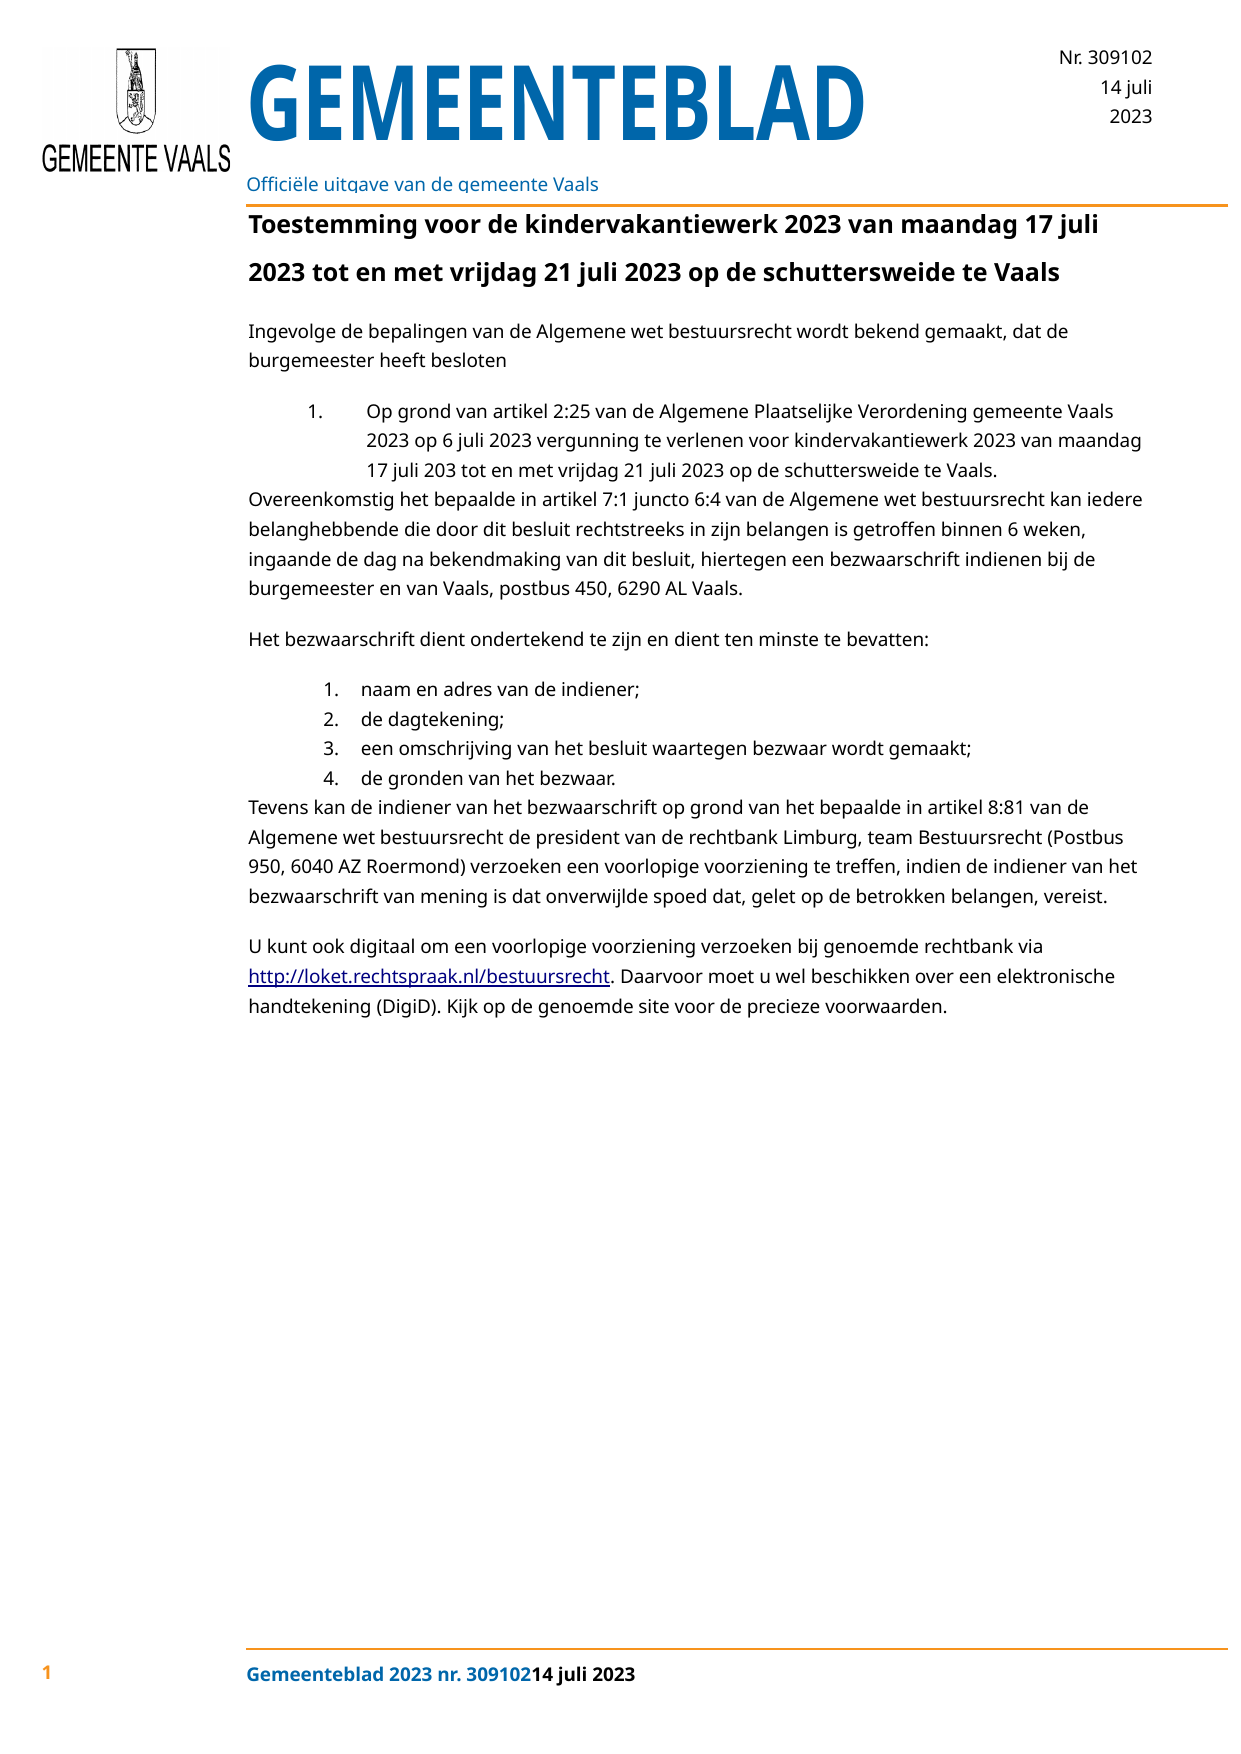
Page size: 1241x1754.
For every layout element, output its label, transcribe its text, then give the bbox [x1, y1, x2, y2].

list een omschrijving van het besluit waartegen bezwaar wordt gemaakt; [323, 735, 1152, 761]
list naam en adres van de indiener; [323, 676, 1152, 702]
text Toestemming voor de kindervakantiewerk 2023 van maandag 17 juli 2023 tot en met vrijdag 21 juli 2023 op de schuttersweide te Vaals [248, 207, 1152, 288]
text Tevens kan de indiener van het bezwaarschrift op grond van het bepaalde in artikel 8:81 van de Algemene wet bestuursrecht de president van de rechtbank Limburg, team Bestuursrecht (Postbus 950, 6040 AZ Roermond) verzoeken een voorlopige voorziening te treffen, indien de indiener van het bezwaarschrift van mening is dat onverwijlde spoed dat, gelet op de betrokken belangen, vereist. [248, 794, 1152, 909]
text Ingevolge de bepalingen van de Algemene wet bestuursrecht wordt bekend gemaakt, dat de burgemeester heeft besloten [248, 318, 1152, 373]
list de gronden van het bezwaar. [323, 765, 1152, 791]
picture [41, 47, 231, 172]
text Overeenkomstig het bepaalde in artikel 7:1 juncto 6:4 van de Algemene wet bestuursrecht kan iedere belanghebbende die door dit besluit rechtstreeks in zijn belangen is getroffen binnen 6 weken, ingaande de dag na bekendmaking van dit besluit, hiertegen een bezwaarschrift indienen bij de burgemeester en van Vaals, postbus 450, 6290 AL Vaals. [248, 487, 1152, 601]
text U kunt ook digitaal om een voorlopige voorziening verzoeken bij genoemde rechtbank via http://loket.rechtspraak.nl/bestuursrecht. Daarvoor moet u wel beschikken over een elektronische handtekening (DigiD). Kijk op de genoemde site voor de precieze voorwaarden. [248, 934, 1152, 1019]
list Op grond van artikel 2:25 van de Algemene Plaatselijke Verordening gemeente Vaals 2023 op 6 juli 2023 vergunning te verlenen voor kindervakantiewerk 2023 van maandag 17 juli 203 tot en met vrijdag 21 juli 2023 op de schuttersweide te Vaals. [307, 398, 1152, 483]
list de dagtekening; [323, 706, 1152, 732]
text Het bezwaarschrift dient ondertekend te zijn en dient ten minste te bevatten: [248, 626, 1152, 652]
